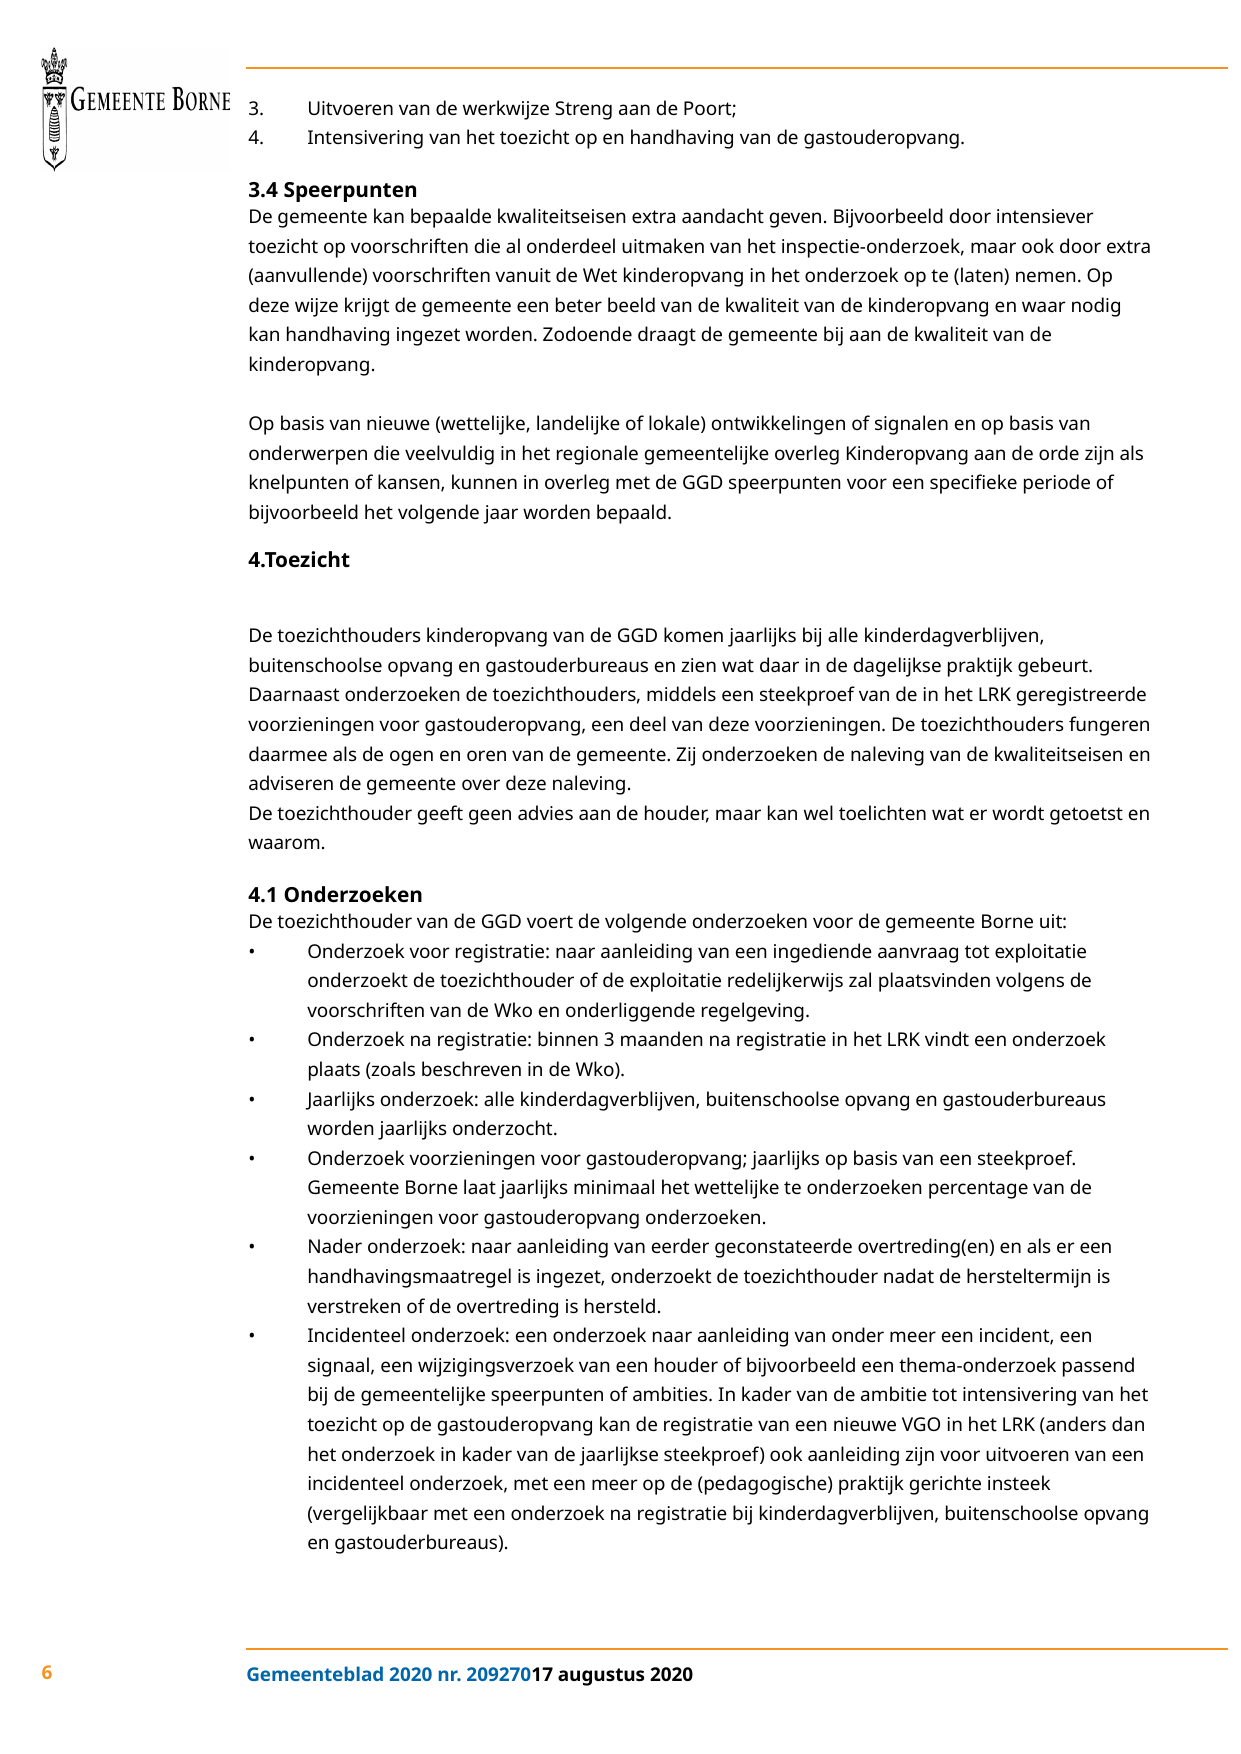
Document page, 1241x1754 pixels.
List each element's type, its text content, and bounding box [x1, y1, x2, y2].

list Onderzoek voor registratie: naar aanleiding van een ingediende aanvraag tot exploitatie onderzoekt de toezichthouder of de exploitatie redelijkerwijs zal plaatsvinden volgens de voorschriften van de Wko en onderliggende regelgeving. [248, 938, 1152, 1023]
text De gemeente kan bepaalde kwaliteitseisen extra aandacht geven. Bijvoorbeeld door intensiever toezicht op voorschriften die al onderdeel uitmaken van het inspectie-onderzoek, maar ook door extra (aanvullende) voorschriften vanuit de Wet kinderopvang in het onderzoek op te (laten) nemen. Op deze wijze krijgt de gemeente een beter beeld van de kwaliteit van de kinderopvang en waar nodig kan handhaving ingezet worden. Zodoende draagt de gemeente bij aan de kwaliteit van de kinderopvang. [248, 203, 1152, 377]
text 3.4 Speerpunten [248, 175, 1152, 203]
text De toezichthouder van de GGD voert de volgende onderzoeken voor de gemeente Borne uit: [248, 908, 1152, 934]
list Uitvoeren van de werkwijze Streng aan de Poort; [248, 95, 1152, 121]
text De toezichthouder geeft geen advies aan de houder, maar kan wel toelichten wat er wordt getoetst en waarom. [248, 800, 1152, 855]
list Incidenteel onderzoek: een onderzoek naar aanleiding van onder meer een incident, een signaal, een wijzigingsverzoek van een houder of bijvoorbeeld een thema-onderzoek passend bij de gemeentelijke speerpunten of ambities. In kader van de ambitie tot intensivering van het toezicht op de gastouderopvang kan de registratie van een nieuwe VGO in het LRK (anders dan het onderzoek in kader van de jaarlijkse steekproef) ook aanleiding zijn voor uitvoeren van een incidenteel onderzoek, met een meer op de (pedagogische) praktijk gerichte insteek (vergelijkbaar met een onderzoek na registratie bij kinderdagverblijven, buitenschoolse opvang en gastouderbureaus). [248, 1322, 1152, 1555]
list Intensivering van het toezicht op en handhaving van de gastouderopvang. [248, 124, 1152, 150]
text 4.1 Onderzoeken [248, 880, 1152, 908]
text De toezichthouders kinderopvang van de GGD komen jaarlijks bij alle kinderdagverblijven, buitenschoolse opvang en gastouderbureaus en zien wat daar in de dagelijkse praktijk gebeurt. Daarnaast onderzoeken de toezichthouders, middels een steekproef van de in het LRK geregistreerde voorzieningen voor gastouderopvang, een deel van deze voorzieningen. De toezichthouders fungeren daarmee als de ogen en oren van de gemeente. Zij onderzoeken de naleving van de kwaliteitseisen en adviseren de gemeente over deze naleving. [248, 622, 1152, 796]
text Op basis van nieuwe (wettelijke, landelijke of lokale) ontwikkelingen of signalen en op basis van onderwerpen die veelvuldig in het regionale gemeentelijke overleg Kinderopvang aan de orde zijn als knelpunten of kansen, kunnen in overleg met de GGD speerpunten voor een specifieke periode of bijvoorbeeld het volgende jaar worden bepaald. [248, 410, 1152, 525]
list Nader onderzoek: naar aanleiding van eerder geconstateerde overtreding(en) en als er een handhavingsmaatregel is ingezet, onderzoekt de toezichthouder nadat de hersteltermijn is verstreken of de overtreding is hersteld. [248, 1234, 1152, 1319]
list Jaarlijks onderzoek: alle kinderdagverblijven, buitenschoolse opvang en gastouderbureaus worden jaarlijks onderzocht. [248, 1086, 1152, 1141]
list Onderzoek na registratie: binnen 3 maanden na registratie in het LRK vindt een onderzoek plaats (zoals beschreven in de Wko). [248, 1027, 1152, 1082]
list Onderzoek voorzieningen voor gastouderopvang; jaarlijks op basis van een steekproef. Gemeente Borne laat jaarlijks minimaal het wettelijke te onderzoeken percentage van de voorzieningen voor gastouderopvang onderzoeken. [248, 1145, 1152, 1230]
text 4.Toezicht [248, 545, 1152, 573]
picture [41, 47, 231, 172]
